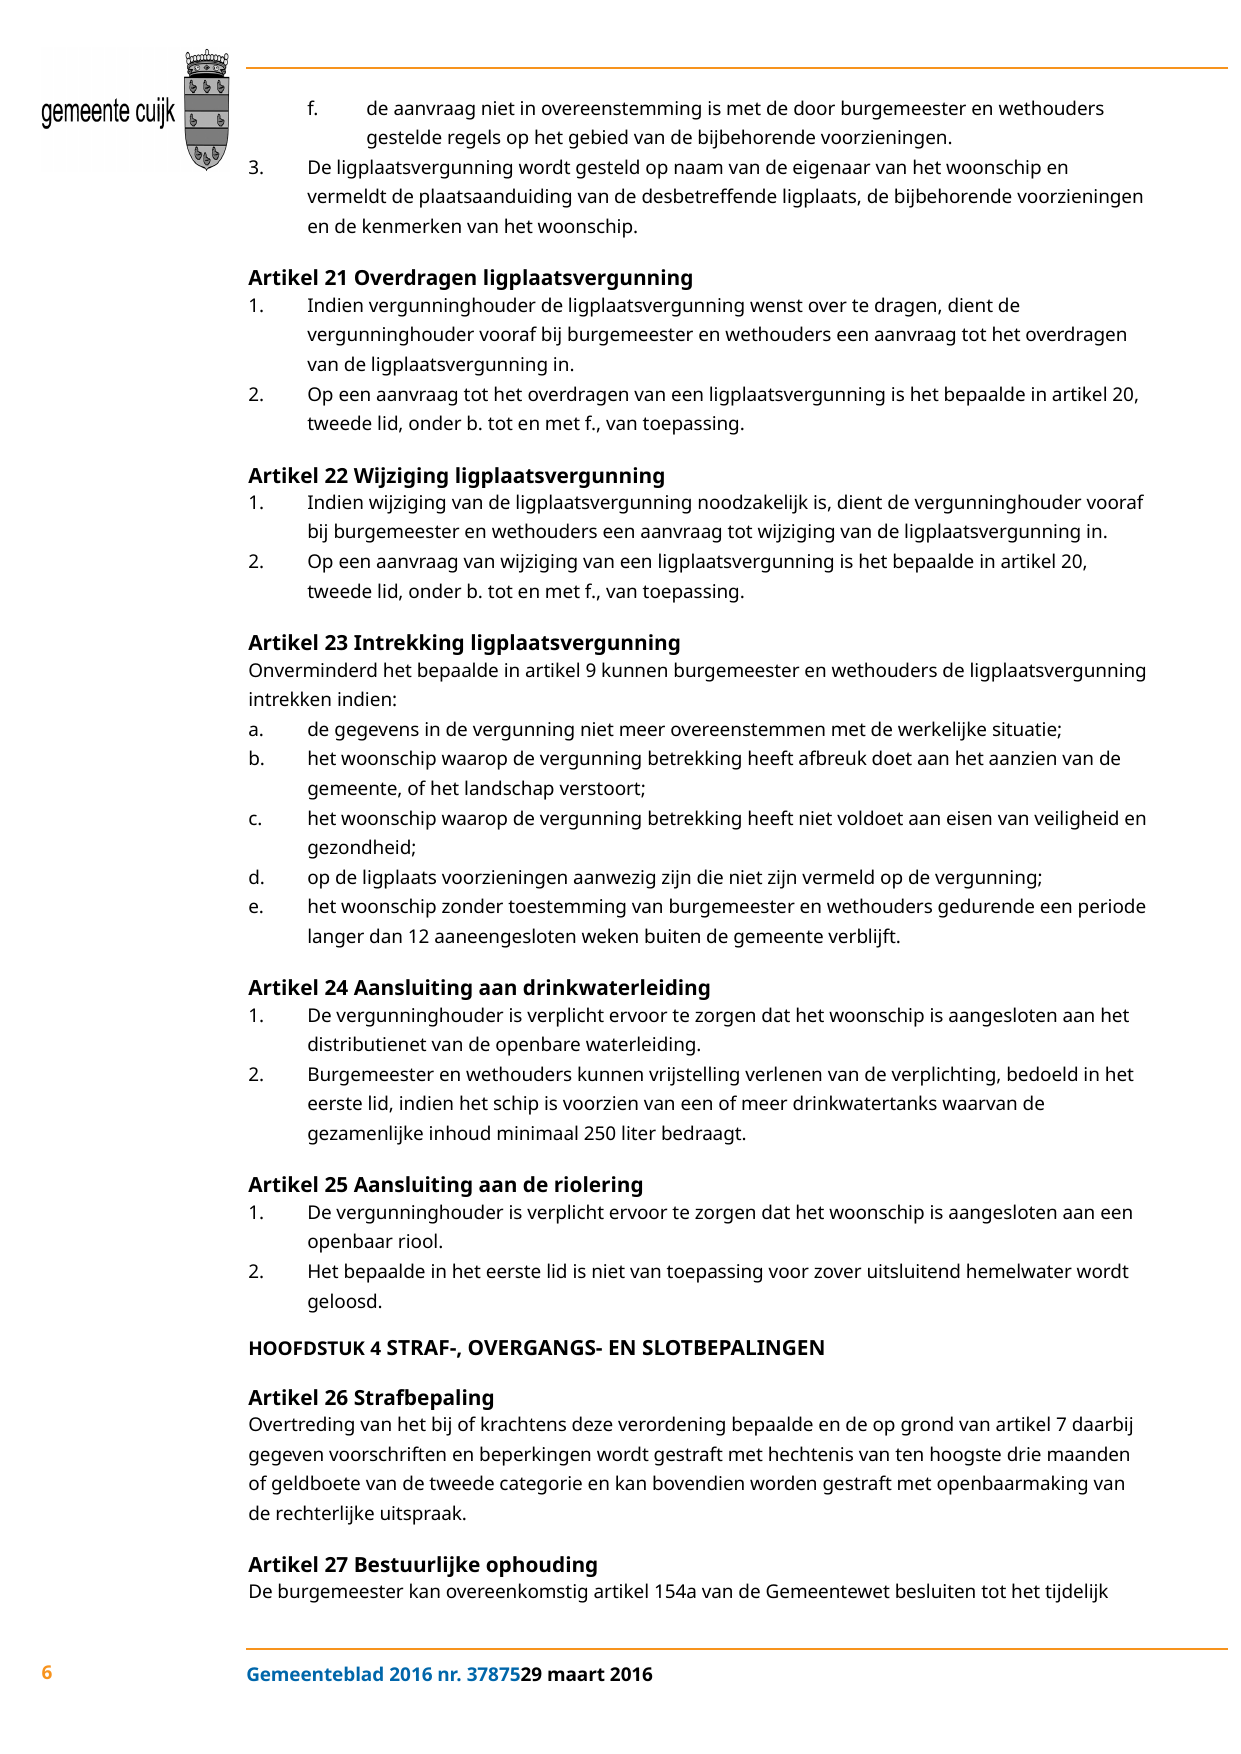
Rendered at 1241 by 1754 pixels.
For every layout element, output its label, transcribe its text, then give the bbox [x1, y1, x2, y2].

list Op een aanvraag tot het overdragen van een ligplaatsvergunning is het bepaalde in artikel 20, tweede lid, onder b. tot en met f., van toepassing. [248, 381, 1152, 436]
text Artikel 26 Strafbepaling [248, 1383, 1152, 1411]
text HOOFDSTUK 4 STRAF-, OVERGANGS- EN SLOTBEPALINGEN [248, 1333, 1152, 1362]
list het woonschip waarop de vergunning betrekking heeft niet voldoet aan eisen van veiligheid en gezondheid; [248, 805, 1152, 860]
list Burgemeester en wethouders kunnen vrijstelling verlenen van de verplichting, bedoeld in het eerste lid, indien het schip is voorzien van een of meer drinkwatertanks waarvan de gezamenlijke inhoud minimaal 250 liter bedraagt. [248, 1061, 1152, 1146]
list Indien vergunninghouder de ligplaatsvergunning wenst over te dragen, dient de vergunninghouder vooraf bij burgemeester en wethouders een aanvraag tot het overdragen van de ligplaatsvergunning in. [248, 292, 1152, 377]
picture [41, 47, 231, 172]
text Artikel 24 Aansluiting aan drinkwaterleiding [248, 973, 1152, 1002]
text Artikel 22 Wijziging ligplaatsvergunning [248, 461, 1152, 489]
text Onverminderd het bepaalde in artikel 9 kunnen burgemeester en wethouders de ligplaatsvergunning intrekken indien: [248, 657, 1152, 712]
text Artikel 23 Intrekking ligplaatsvergunning [248, 628, 1152, 657]
list Het bepaalde in het eerste lid is niet van toepassing voor zover uitsluitend hemelwater wordt geloosd. [248, 1258, 1152, 1313]
list De vergunninghouder is verplicht ervoor te zorgen dat het woonschip is aangesloten aan het distributienet van de openbare waterleiding. [248, 1002, 1152, 1057]
list de gegevens in de vergunning niet meer overeenstemmen met de werkelijke situatie; [248, 716, 1152, 742]
list de aanvraag niet in overeenstemming is met de door burgemeester en wethouders gestelde regels op het gebied van de bijbehorende voorzieningen. [307, 95, 1152, 150]
text Overtreding van het bij of krachtens deze verordening bepaalde en de op grond van artikel 7 daarbij gegeven voorschriften en beperkingen wordt gestraft met hechtenis van ten hoogste drie maanden of geldboete van de tweede categorie en kan bovendien worden gestraft met openbaarmaking van de rechterlijke uitspraak. [248, 1411, 1152, 1526]
list De vergunninghouder is verplicht ervoor te zorgen dat het woonschip is aangesloten aan een openbaar riool. [248, 1199, 1152, 1254]
text De burgemeester kan overeenkomstig artikel 154a van de Gemeentewet besluiten tot het tijdelijk [248, 1579, 1152, 1604]
text Artikel 25 Aansluiting aan de riolering [248, 1171, 1152, 1199]
list op de ligplaats voorzieningen aanwezig zijn die niet zijn vermeld op de vergunning; [248, 864, 1152, 889]
list Op een aanvraag van wijziging van een ligplaatsvergunning is het bepaalde in artikel 20, tweede lid, onder b. tot en met f., van toepassing. [248, 548, 1152, 604]
text Artikel 21 Overdragen ligplaatsvergunning [248, 263, 1152, 292]
list het woonschip waarop de vergunning betrekking heeft afbreuk doet aan het aanzien van de gemeente, of het landschap verstoort; [248, 746, 1152, 801]
text Artikel 27 Bestuurlijke ophouding [248, 1550, 1152, 1579]
list De ligplaatsvergunning wordt gesteld op naam van de eigenaar van het woonschip en vermeldt de plaatsaanduiding van de desbetreffende ligplaats, de bijbehorende voorzieningen en de kenmerken van het woonschip. [248, 154, 1152, 239]
list Indien wijziging van de ligplaatsvergunning noodzakelijk is, dient de vergunninghouder vooraf bij burgemeester en wethouders een aanvraag tot wijziging van de ligplaatsvergunning in. [248, 489, 1152, 544]
list het woonschip zonder toestemming van burgemeester en wethouders gedurende een periode langer dan 12 aaneengesloten weken buiten de gemeente verblijft. [248, 893, 1152, 949]
